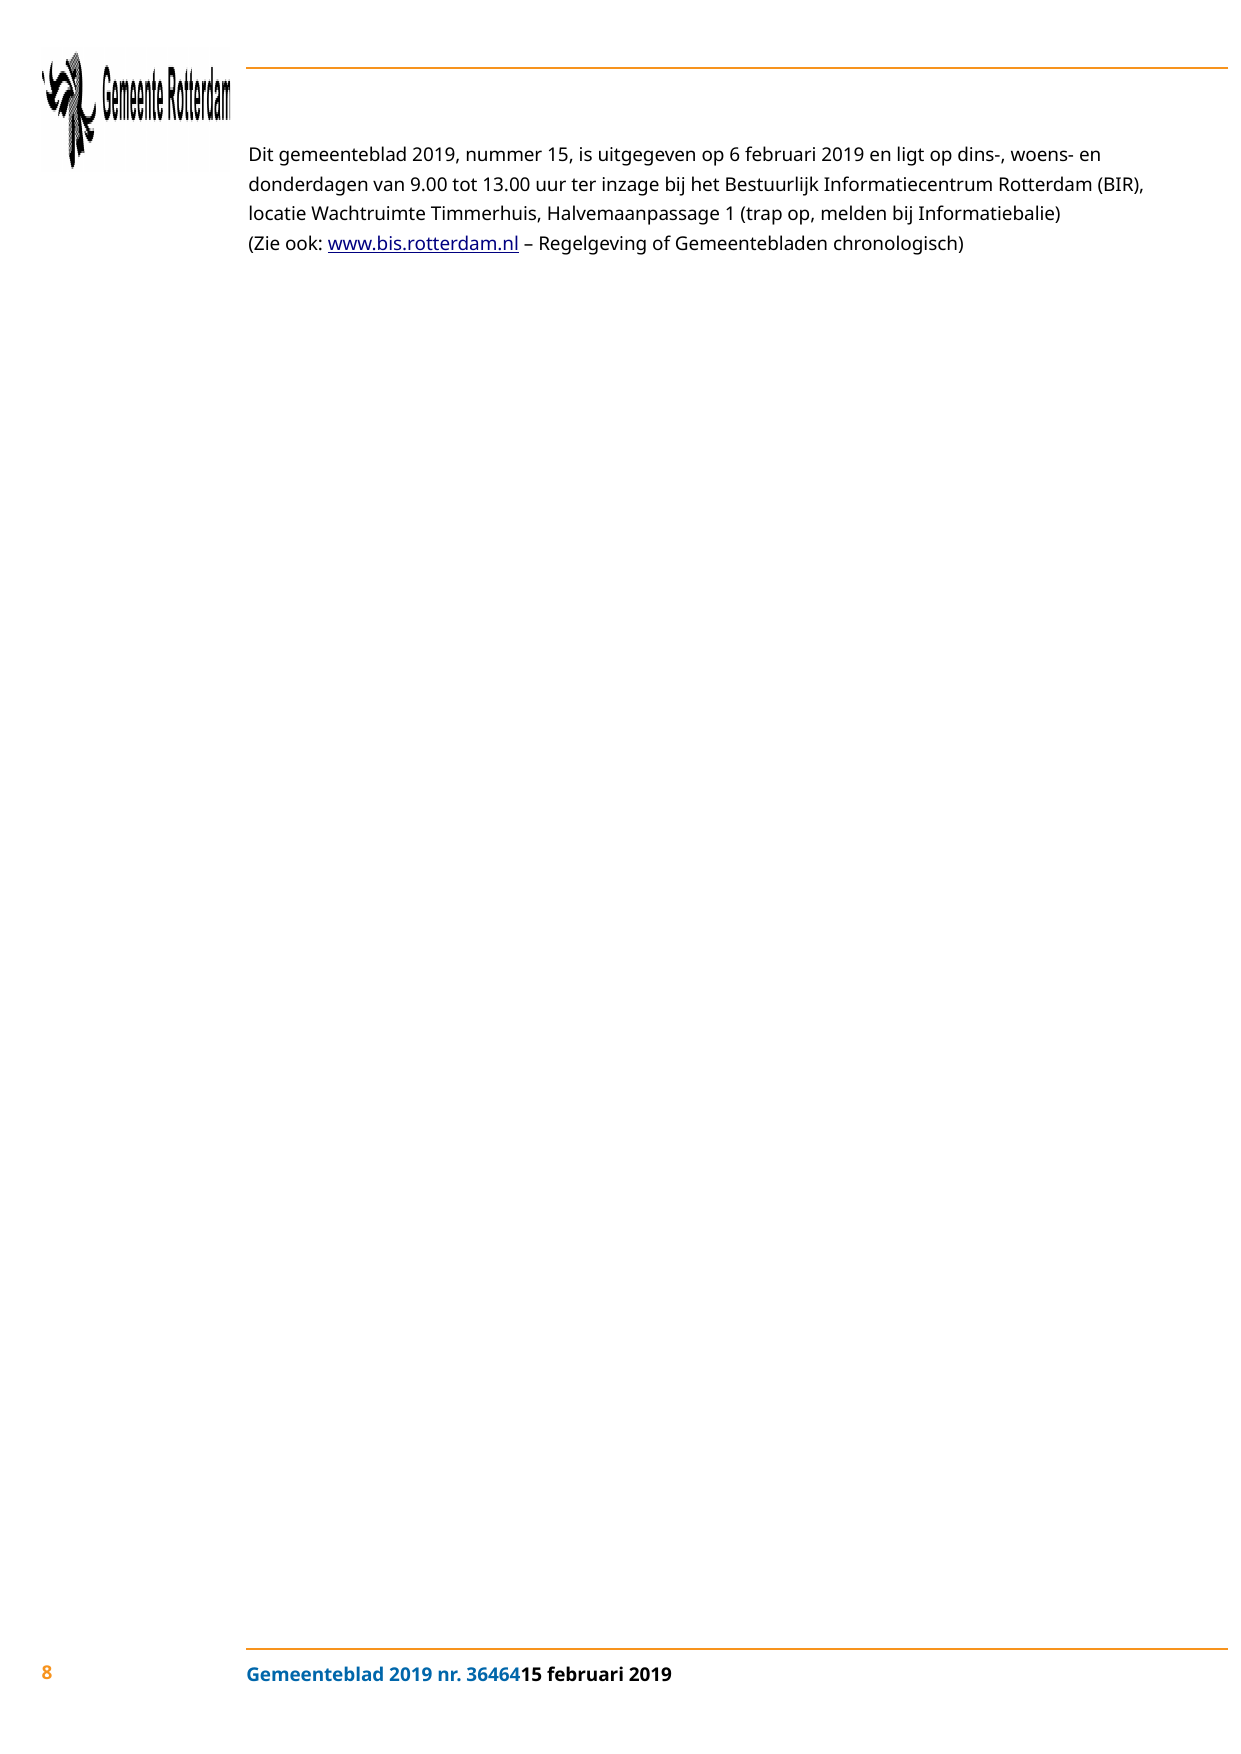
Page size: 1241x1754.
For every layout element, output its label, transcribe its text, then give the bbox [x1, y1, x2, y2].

text Dit gemeenteblad 2019, nummer 15, is uitgegeven op 6 februari 2019 en ligt op dins-, woens- en donderdagen van 9.00 tot 13.00 uur ter inzage bij het Bestuurlijk Informatiecentrum Rotterdam (BIR), locatie Wachtruimte Timmerhuis, Halvemaanpassage 1 (trap op, melden bij Informatiebalie) [248, 141, 1152, 226]
picture [41, 47, 231, 172]
text (Zie ook: www.bis.rotterdam.nl – Regelgeving of Gemeentebladen chronologisch) [248, 230, 1152, 256]
